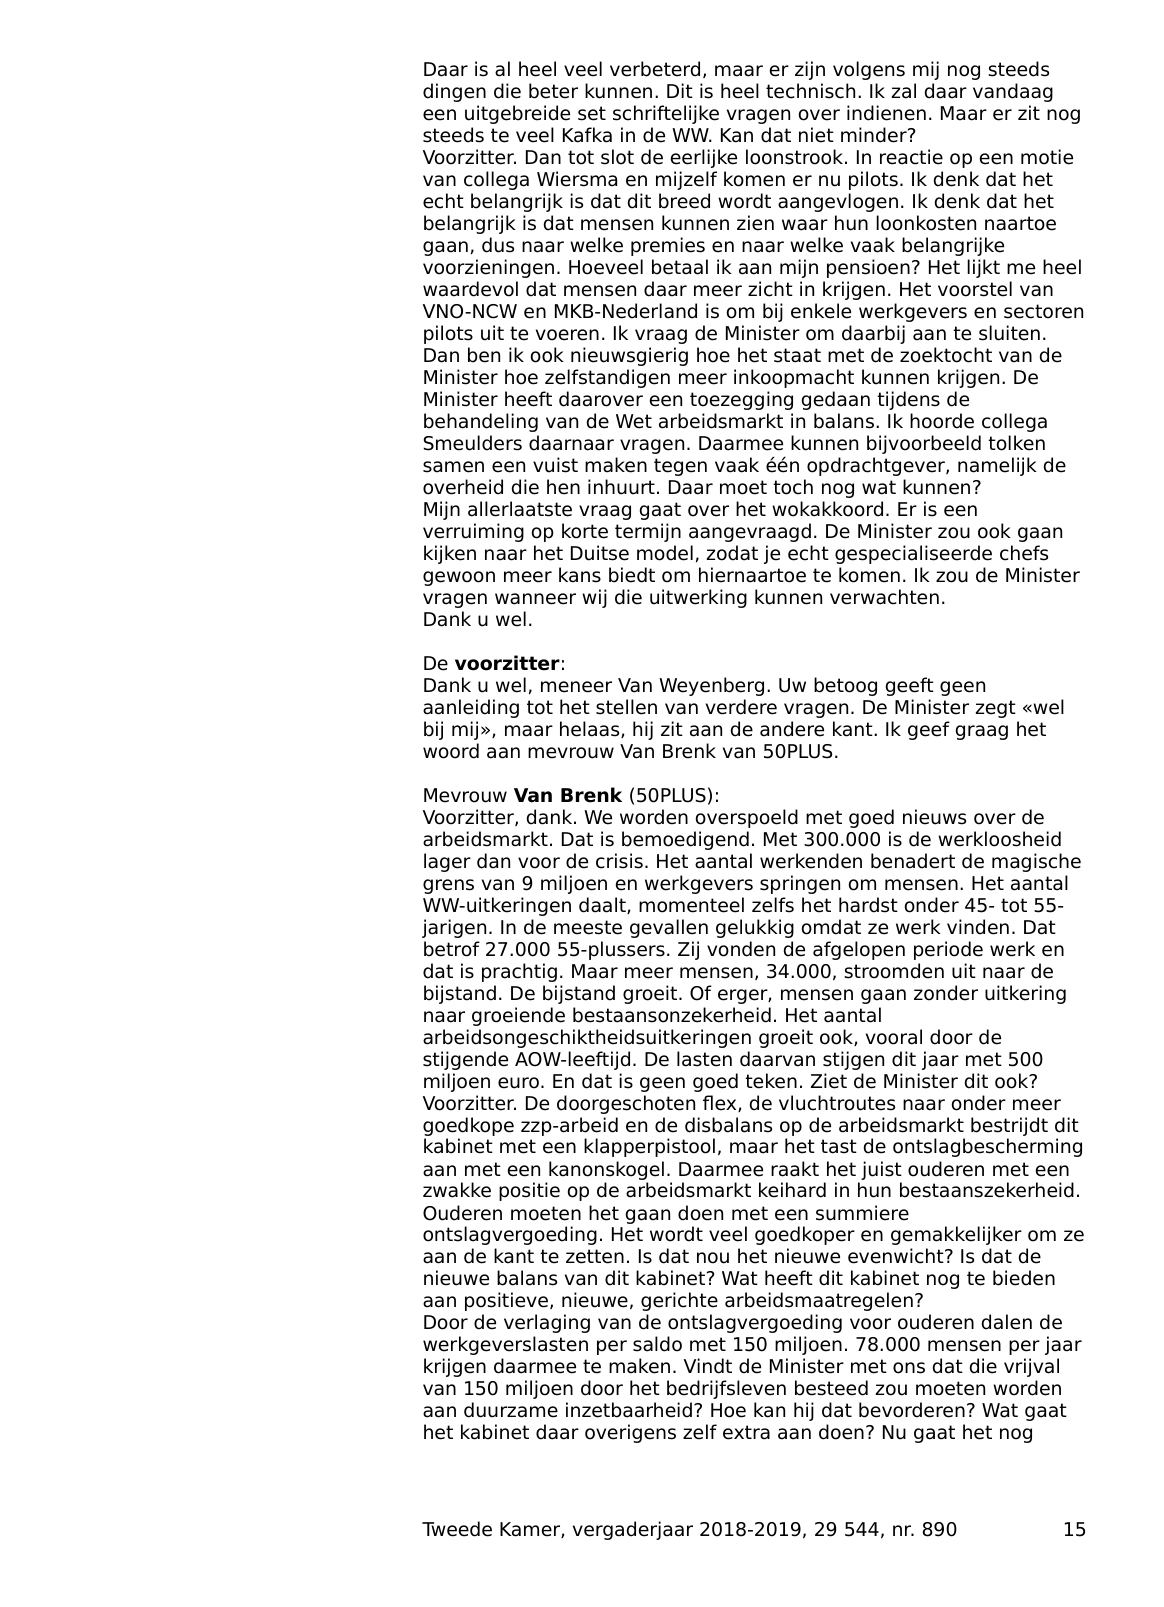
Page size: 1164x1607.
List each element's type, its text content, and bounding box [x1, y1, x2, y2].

text Dank u wel. [422, 608, 1087, 631]
text Voorzitter, dank. We worden overspoeld met goed nieuws over de arbeidsmarkt. Dat is bemoedigend. Met 300.000 is de werkloosheid lager dan voor de crisis. Het aantal werkenden benadert de magische grens van 9 miljoen en werkgevers springen om mensen. Het aantal WW-uitkeringen daalt, momenteel zelfs het hardst onder 45- tot 55-jarigen. In de meeste gevallen gelukkig omdat ze werk vinden. Dat betrof 27.000 55-plussers. Zij vonden de afgelopen periode werk en dat is prachtig. Maar meer mensen, 34.000, stroomden uit naar de bijstand. De bijstand groeit. Of erger, mensen gaan zonder uitkering naar groeiende bestaansonzekerheid. Het aantal arbeidsongeschiktheidsuitkeringen groeit ook, vooral door de stijgende AOW-leeftijd. De lasten daarvan stijgen dit jaar met 500 miljoen euro. En dat is geen goed teken. Ziet de Minister dit ook? Voorzitter. De doorgeschoten flex, de vluchtroutes naar onder meer goedkope zzp-arbeid en de disbalans op de arbeidsmarkt bestrijdt dit kabinet met een klapperpistool, maar het tast de ontslagbescherming aan met een kanonskogel. Daarmee raakt het juist ouderen met een zwakke positie op de arbeidsmarkt keihard in hun bestaanszekerheid. Ouderen moeten het gaan doen met een summiere ontslagvergoeding. Het wordt veel goedkoper en gemakkelijker om ze aan de kant te zetten. Is dat nou het nieuwe evenwicht? Is dat de nieuwe balans van dit kabinet? Wat heeft dit kabinet nog te bieden aan positieve, nieuwe, gerichte arbeidsmaatregelen? [422, 807, 1087, 1312]
text Door de verlaging van de ontslagvergoeding voor ouderen dalen de werkgeverslasten per saldo met 150 miljoen. 78.000 mensen per jaar krijgen daarmee te maken. Vindt de Minister met ons dat die vrijval van 150 miljoen door het bedrijfsleven besteed zou moeten worden aan duurzame inzetbaarheid? Hoe kan hij dat bevorderen? Wat gaat het kabinet daar overigens zelf extra aan doen? Nu gaat het nog [422, 1312, 1087, 1444]
text Mevrouw Van Brenk (50PLUS): [422, 785, 1087, 807]
text Voorzitter. Dan tot slot de eerlijke loonstrook. In reactie op een motie van collega Wiersma en mijzelf komen er nu pilots. Ik denk dat het echt belangrijk is dat dit breed wordt aangevlogen. Ik denk dat het belangrijk is dat mensen kunnen zien waar hun loonkosten naartoe gaan, dus naar welke premies en naar welke vaak belangrijke voorzieningen. Hoeveel betaal ik aan mijn pensioen? Het lijkt me heel waardevol dat mensen daar meer zicht in krijgen. Het voorstel van VNO-NCW en MKB-Nederland is om bij enkele werkgevers en sectoren pilots uit te voeren. Ik vraag de Minister om daarbij aan te sluiten. [422, 147, 1087, 345]
text Mijn allerlaatste vraag gaat over het wokakkoord. Er is een verruiming op korte termijn aangevraagd. De Minister zou ook gaan kijken naar het Duitse model, zodat je echt gespecialiseerde chefs gewoon meer kans biedt om hiernaartoe te komen. Ik zou de Minister vragen wanneer wij die uitwerking kunnen verwachten. [422, 499, 1087, 608]
text Daar is al heel veel verbeterd, maar er zijn volgens mij nog steeds dingen die beter kunnen. Dit is heel technisch. Ik zal daar vandaag een uitgebreide set schriftelijke vragen over indienen. Maar er zit nog steeds te veel Kafka in de WW. Kan dat niet minder? [422, 59, 1087, 147]
text Dan ben ik ook nieuwsgierig hoe het staat met de zoektocht van de Minister hoe zelfstandigen meer inkoopmacht kunnen krijgen. De Minister heeft daarover een toezegging gedaan tijdens de behandeling van de Wet arbeidsmarkt in balans. Ik hoorde collega Smeulders daarnaar vragen. Daarmee kunnen bijvoorbeeld tolken samen een vuist maken tegen vaak één opdrachtgever, namelijk de overheid die hen inhuurt. Daar moet toch nog wat kunnen? [422, 345, 1087, 499]
text De voorzitter: [422, 653, 1087, 675]
text Dank u wel, meneer Van Weyenberg. Uw betoog geeft geen aanleiding tot het stellen van verdere vragen. De Minister zegt «wel bij mij», maar helaas, hij zit aan de andere kant. Ik geef graag het woord aan mevrouw Van Brenk van 50PLUS. [422, 675, 1087, 763]
